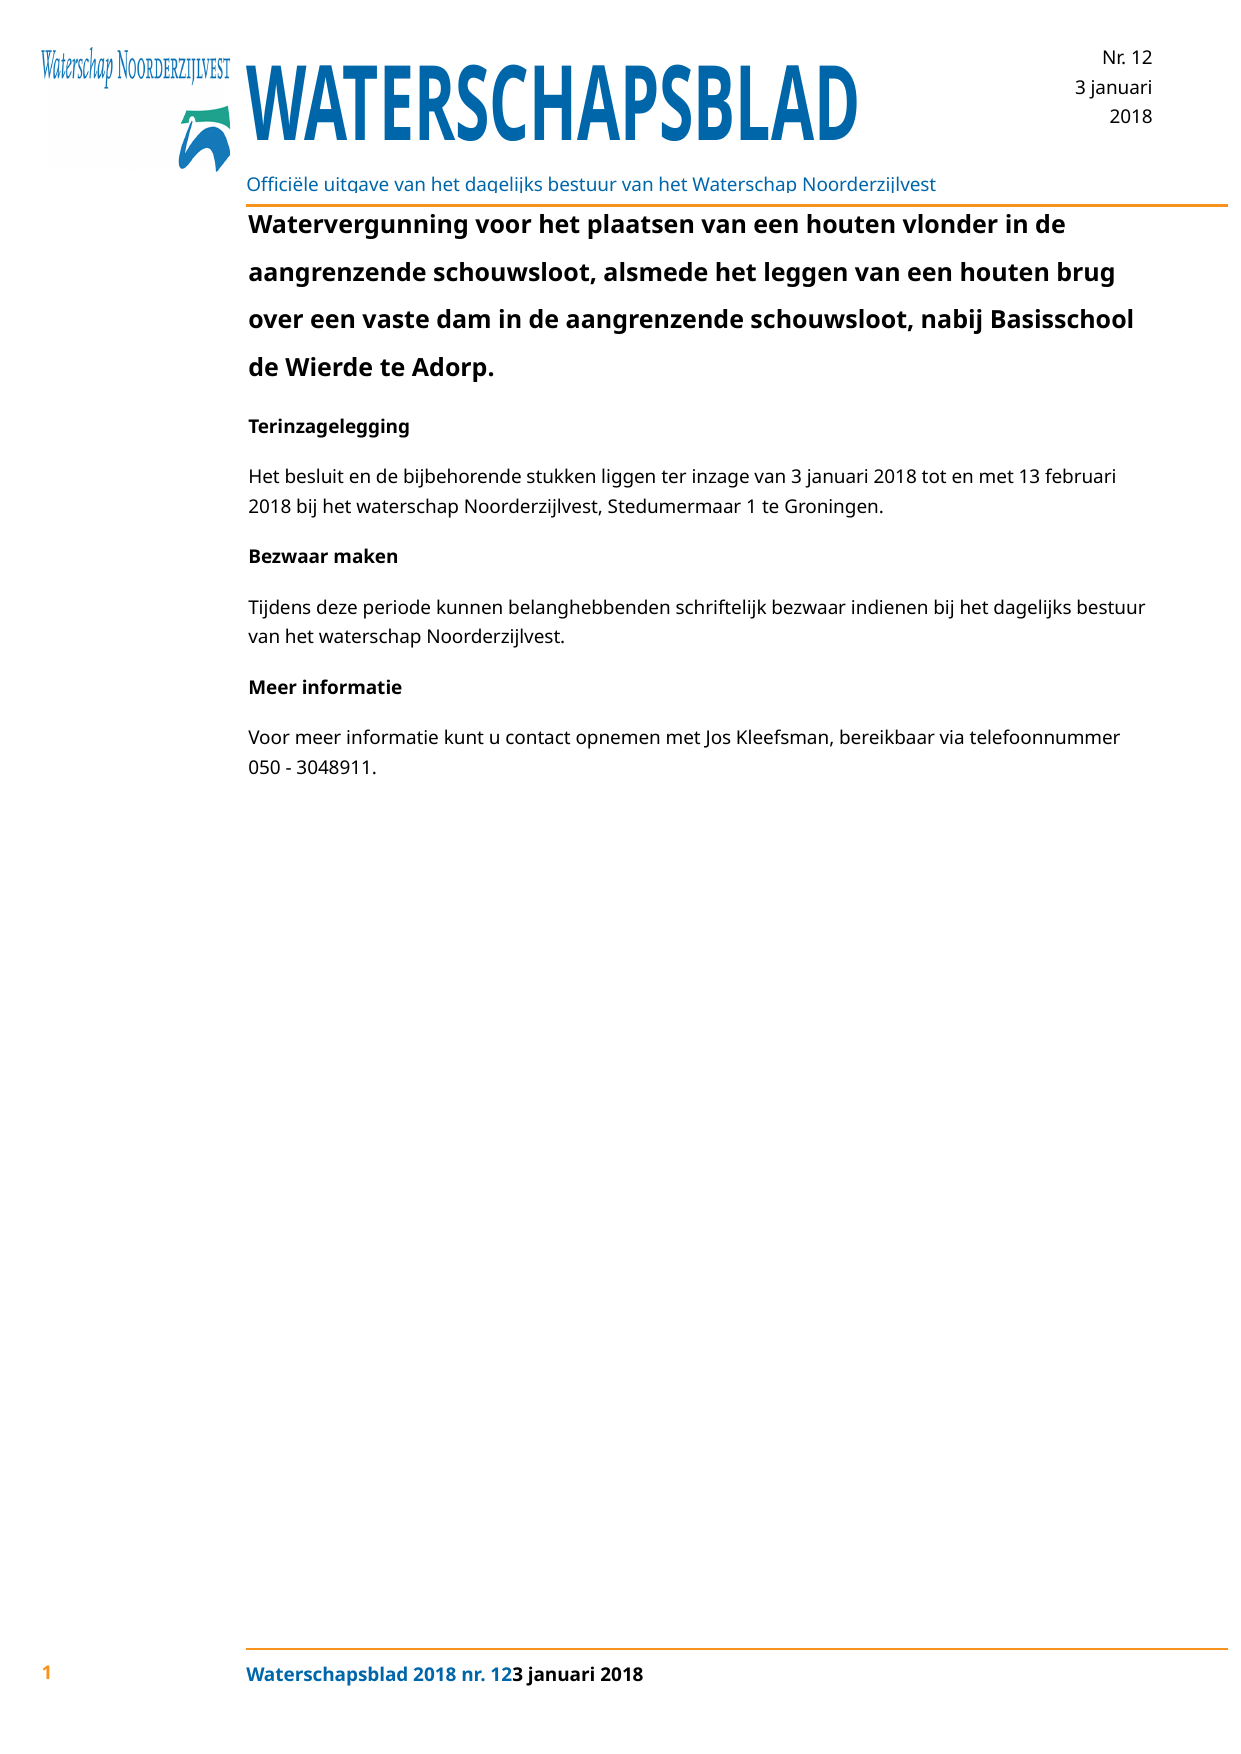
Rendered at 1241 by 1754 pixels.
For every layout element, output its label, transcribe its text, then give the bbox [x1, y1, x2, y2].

picture [41, 47, 231, 172]
text Voor meer informatie kunt u contact opnemen met Jos Kleefsman, bereikbaar via telefoonnummer 050 - 3048911. [248, 724, 1152, 780]
text Bezwaar maken [248, 543, 1152, 569]
text Tijdens deze periode kunnen belanghebbenden schriftelijk bezwaar indienen bij het dagelijks bestuur van het waterschap Noorderzijlvest. [248, 594, 1152, 649]
text Watervergunning voor het plaatsen van een houten vlonder in de aangrenzende schouwsloot, alsmede het leggen van een houten brug over een vaste dam in de aangrenzende schouwsloot, nabij Basisschool de Wierde te Adorp. [248, 207, 1152, 384]
text Meer informatie [248, 674, 1152, 700]
text Terinzagelegging [248, 413, 1152, 439]
text Het besluit en de bijbehorende stukken liggen ter inzage van 3 januari 2018 tot en met 13 februari 2018 bij het waterschap Noorderzijlvest, Stedumermaar 1 te Groningen. [248, 463, 1152, 519]
